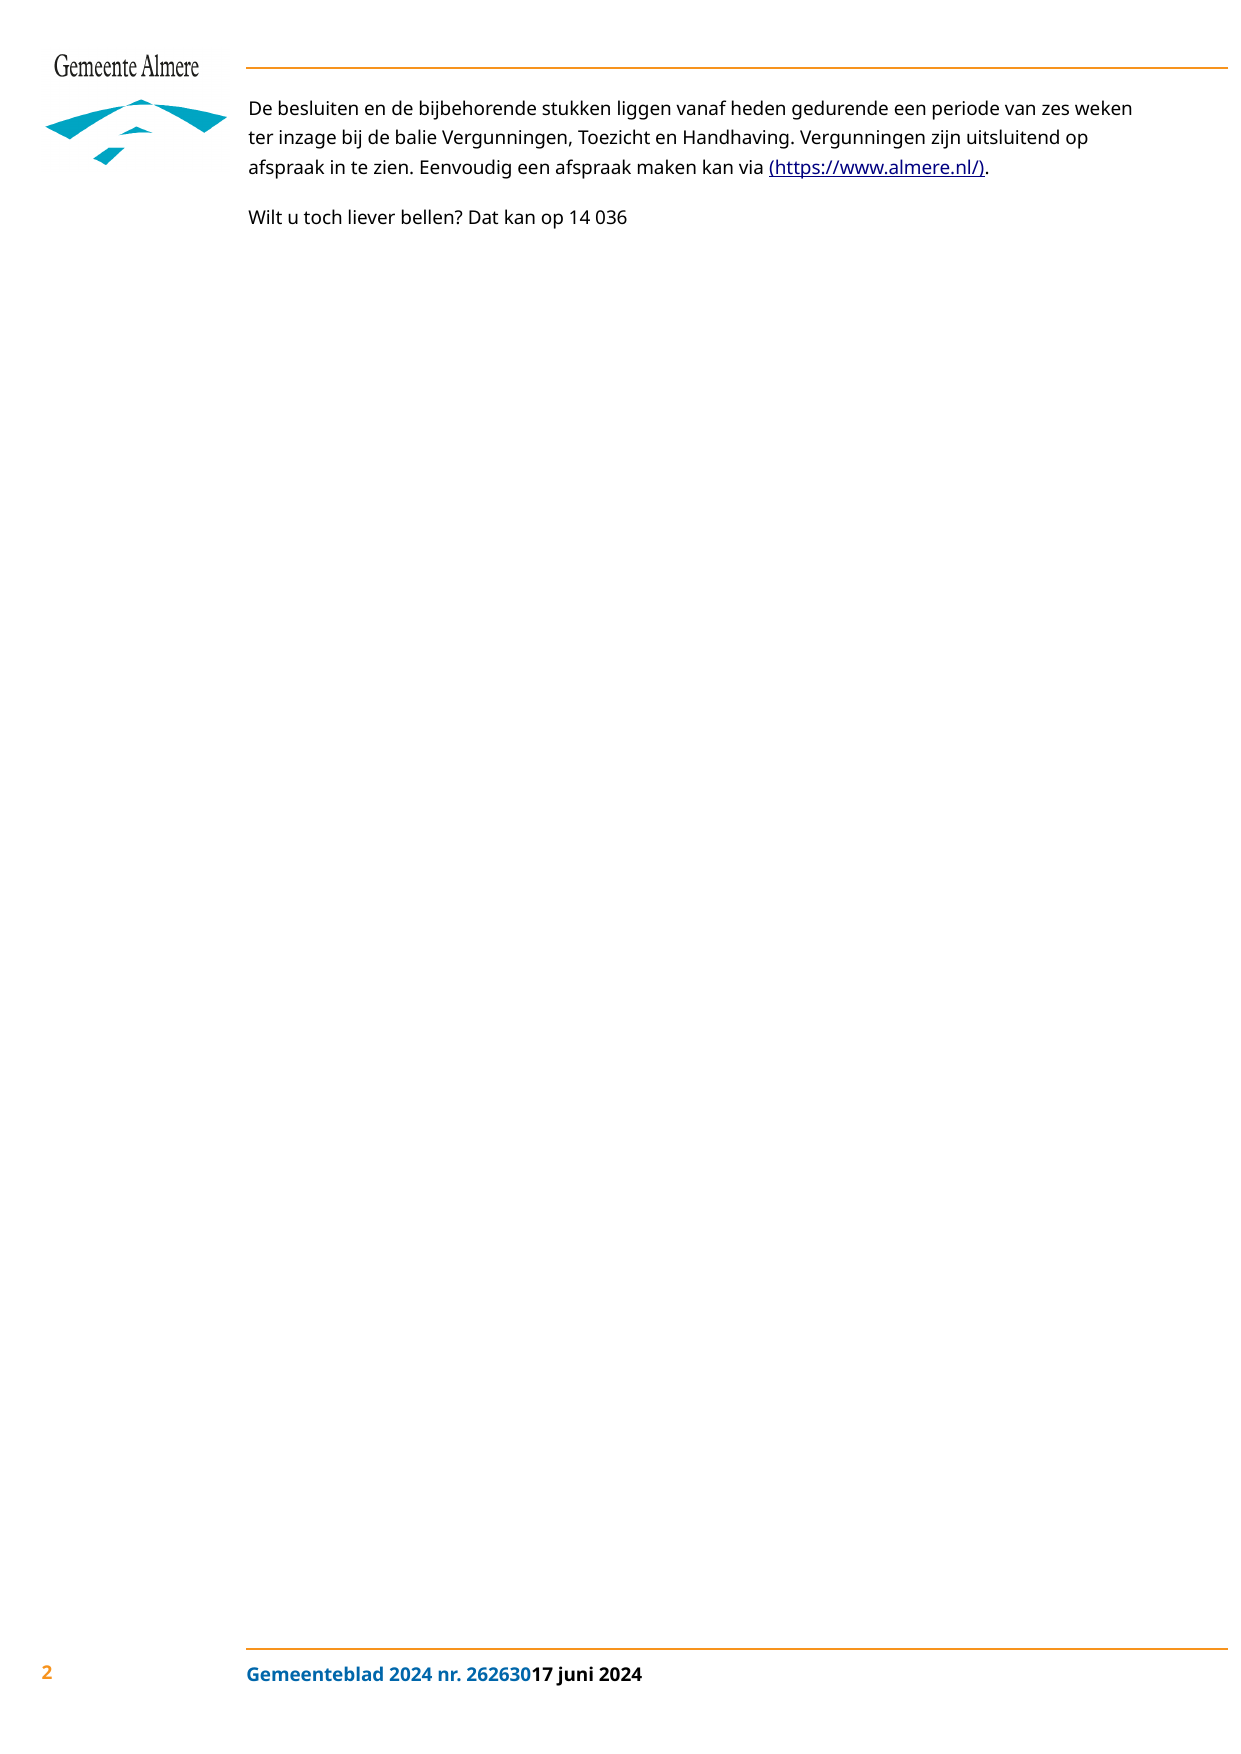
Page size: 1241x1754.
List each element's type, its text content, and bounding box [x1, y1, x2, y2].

text Wilt u toch liever bellen? Dat kan op 14 036 [248, 204, 1152, 230]
picture [41, 47, 231, 172]
text De besluiten en de bijbehorende stukken liggen vanaf heden gedurende een periode van zes weken ter inzage bij de balie Vergunningen, Toezicht en Handhaving. Vergunningen zijn uitsluitend op afspraak in te zien. Eenvoudig een afspraak maken kan via (https://www.almere.nl/). [248, 95, 1152, 180]
